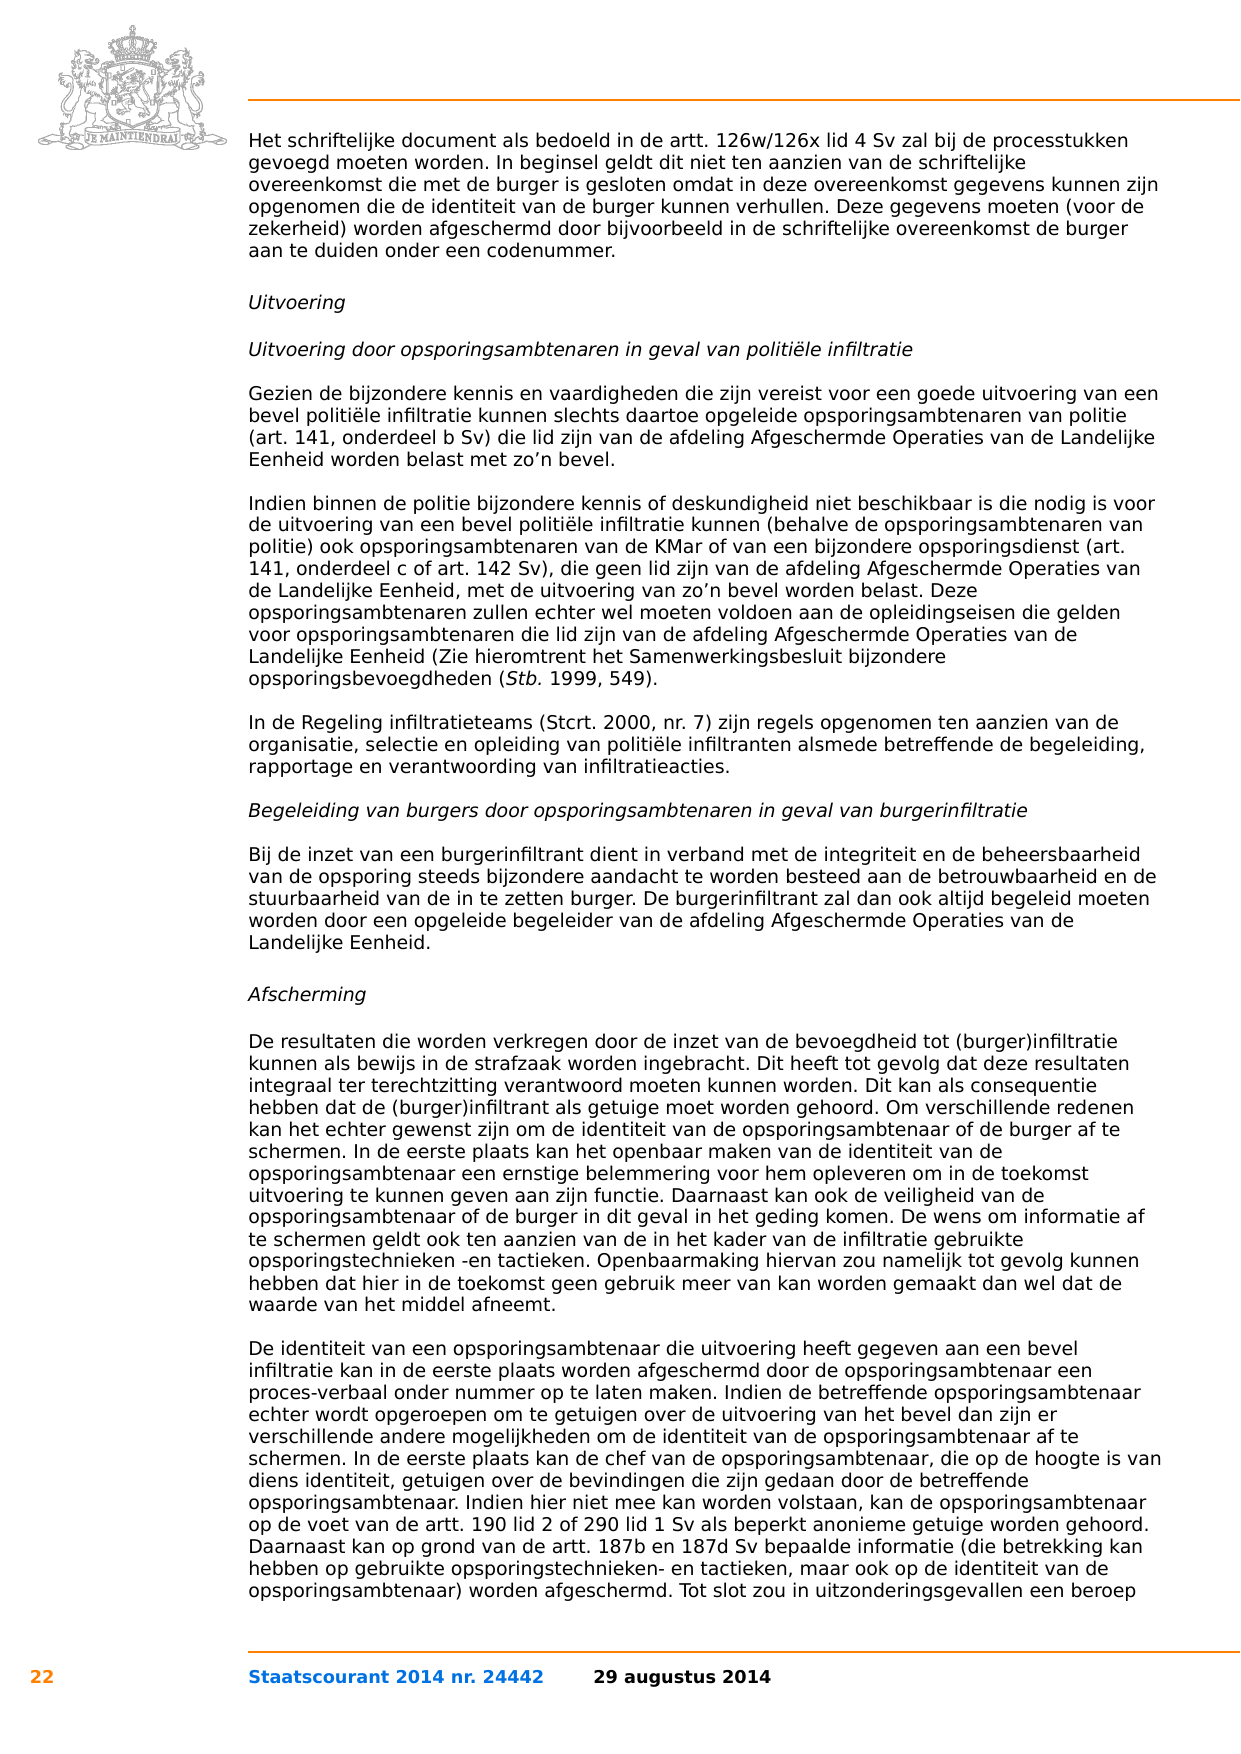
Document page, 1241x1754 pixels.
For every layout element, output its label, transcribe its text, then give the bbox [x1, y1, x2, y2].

picture [38, 25, 227, 150]
text De resultaten die worden verkregen door de inzet van de bevoegdheid tot (burger)infiltratie kunnen als bewijs in de strafzaak worden ingebracht. Dit heeft tot gevolg dat deze resultaten integraal ter terechtzitting verantwoord moeten kunnen worden. Dit kan als consequentie hebben dat de (burger)infiltrant als getuige moet worden gehoord. Om verschillende redenen kan het echter gewenst zijn om de identiteit van de opsporingsambtenaar of de burger af te schermen. In de eerste plaats kan het openbaar maken van de identiteit van de opsporingsambtenaar een ernstige belemmering voor hem opleveren om in de toekomst uitvoering te kunnen geven aan zijn functie. Daarnaast kan ook de veiligheid van de opsporingsambtenaar of de burger in dit geval in het geding komen. De wens om informatie af te schermen geldt ook ten aanzien van de in het kader van de infiltratie gebruikte opsporingstechnieken -en tactieken. Openbaarmaking hiervan zou namelijk tot gevolg kunnen hebben dat hier in de toekomst geen gebruik meer van kan worden gemaakt dan wel dat de waarde van het middel afneemt. [248, 1031, 1163, 1316]
text Het schriftelijke document als bedoeld in de artt. 126w/126x lid 4 Sv zal bij de processtukken gevoegd moeten worden. In beginsel geldt dit niet ten aanzien van de schriftelijke overeenkomst die met de burger is gesloten omdat in deze overeenkomst gegevens kunnen zijn opgenomen die de identiteit van de burger kunnen verhullen. Deze gegevens moeten (voor de zekerheid) worden afgeschermd door bijvoorbeeld in de schriftelijke overeenkomst de burger aan te duiden onder een codenummer. [248, 130, 1163, 262]
text Bij de inzet van een burgerinfiltrant dient in verband met de integriteit en de beheersbaarheid van de opsporing steeds bijzondere aandacht te worden besteed aan de betrouwbaarheid en de stuurbaarheid van de in te zetten burger. De burgerinfiltrant zal dan ook altijd begeleid moeten worden door een opgeleide begeleider van de afdeling Afgeschermde Operaties van de Landelijke Eenheid. [248, 844, 1163, 954]
subtitle Uitvoering door opsporingsambtenaren in geval van politiële infiltratie [248, 339, 1163, 361]
text Indien binnen de politie bijzondere kennis of deskundigheid niet beschikbaar is die nodig is voor de uitvoering van een bevel politiële infiltratie kunnen (behalve de opsporingsambtenaren van politie) ook opsporingsambtenaren van de KMar of van een bijzondere opsporingsdienst (art. 141, onderdeel c of art. 142 Sv), die geen lid zijn van de afdeling Afgeschermde Operaties van de Landelijke Eenheid, met de uitvoering van zo’n bevel worden belast. Deze opsporingsambtenaren zullen echter wel moeten voldoen aan de opleidingseisen die gelden voor opsporingsambtenaren die lid zijn van de afdeling Afgeschermde Operaties van de Landelijke Eenheid (Zie hieromtrent het Samenwerkingsbesluit bijzondere opsporingsbevoegdheden (Stb. 1999, 549). [248, 492, 1163, 690]
subtitle Uitvoering [248, 292, 1163, 314]
subtitle Begeleiding van burgers door opsporingsambtenaren in geval van burgerinfiltratie [248, 800, 1163, 822]
text In de Regeling infiltratieteams (Stcrt. 2000, nr. 7) zijn regels opgenomen ten aanzien van de organisatie, selectie en opleiding van politiële infiltranten alsmede betreffende de begeleiding, rapportage en verantwoording van infiltratieacties. [248, 712, 1163, 778]
subtitle Afscherming [248, 984, 1163, 1006]
text De identiteit van een opsporingsambtenaar die uitvoering heeft gegeven aan een bevel infiltratie kan in de eerste plaats worden afgeschermd door de opsporingsambtenaar een proces-verbaal onder nummer op te laten maken. Indien de betreffende opsporingsambtenaar echter wordt opgeroepen om te getuigen over de uitvoering van het bevel dan zijn er verschillende andere mogelijkheden om de identiteit van de opsporingsambtenaar af te schermen. In de eerste plaats kan de chef van de opsporingsambtenaar, die op de hoogte is van diens identiteit, getuigen over de bevindingen die zijn gedaan door de betreffende opsporingsambtenaar. Indien hier niet mee kan worden volstaan, kan de opsporingsambtenaar op de voet van de artt. 190 lid 2 of 290 lid 1 Sv als beperkt anonieme getuige worden gehoord. Daarnaast kan op grond van de artt. 187b en 187d Sv bepaalde informatie (die betrekking kan hebben op gebruikte opsporingstechnieken- en tactieken, maar ook op de identiteit van de opsporingsambtenaar) worden afgeschermd. Tot slot zou in uitzonderingsgevallen een beroep [248, 1338, 1163, 1602]
text Gezien de bijzondere kennis en vaardigheden die zijn vereist voor een goede uitvoering van een bevel politiële infiltratie kunnen slechts daartoe opgeleide opsporingsambtenaren van politie (art. 141, onderdeel b Sv) die lid zijn van de afdeling Afgeschermde Operaties van de Landelijke Eenheid worden belast met zo’n bevel. [248, 383, 1163, 471]
